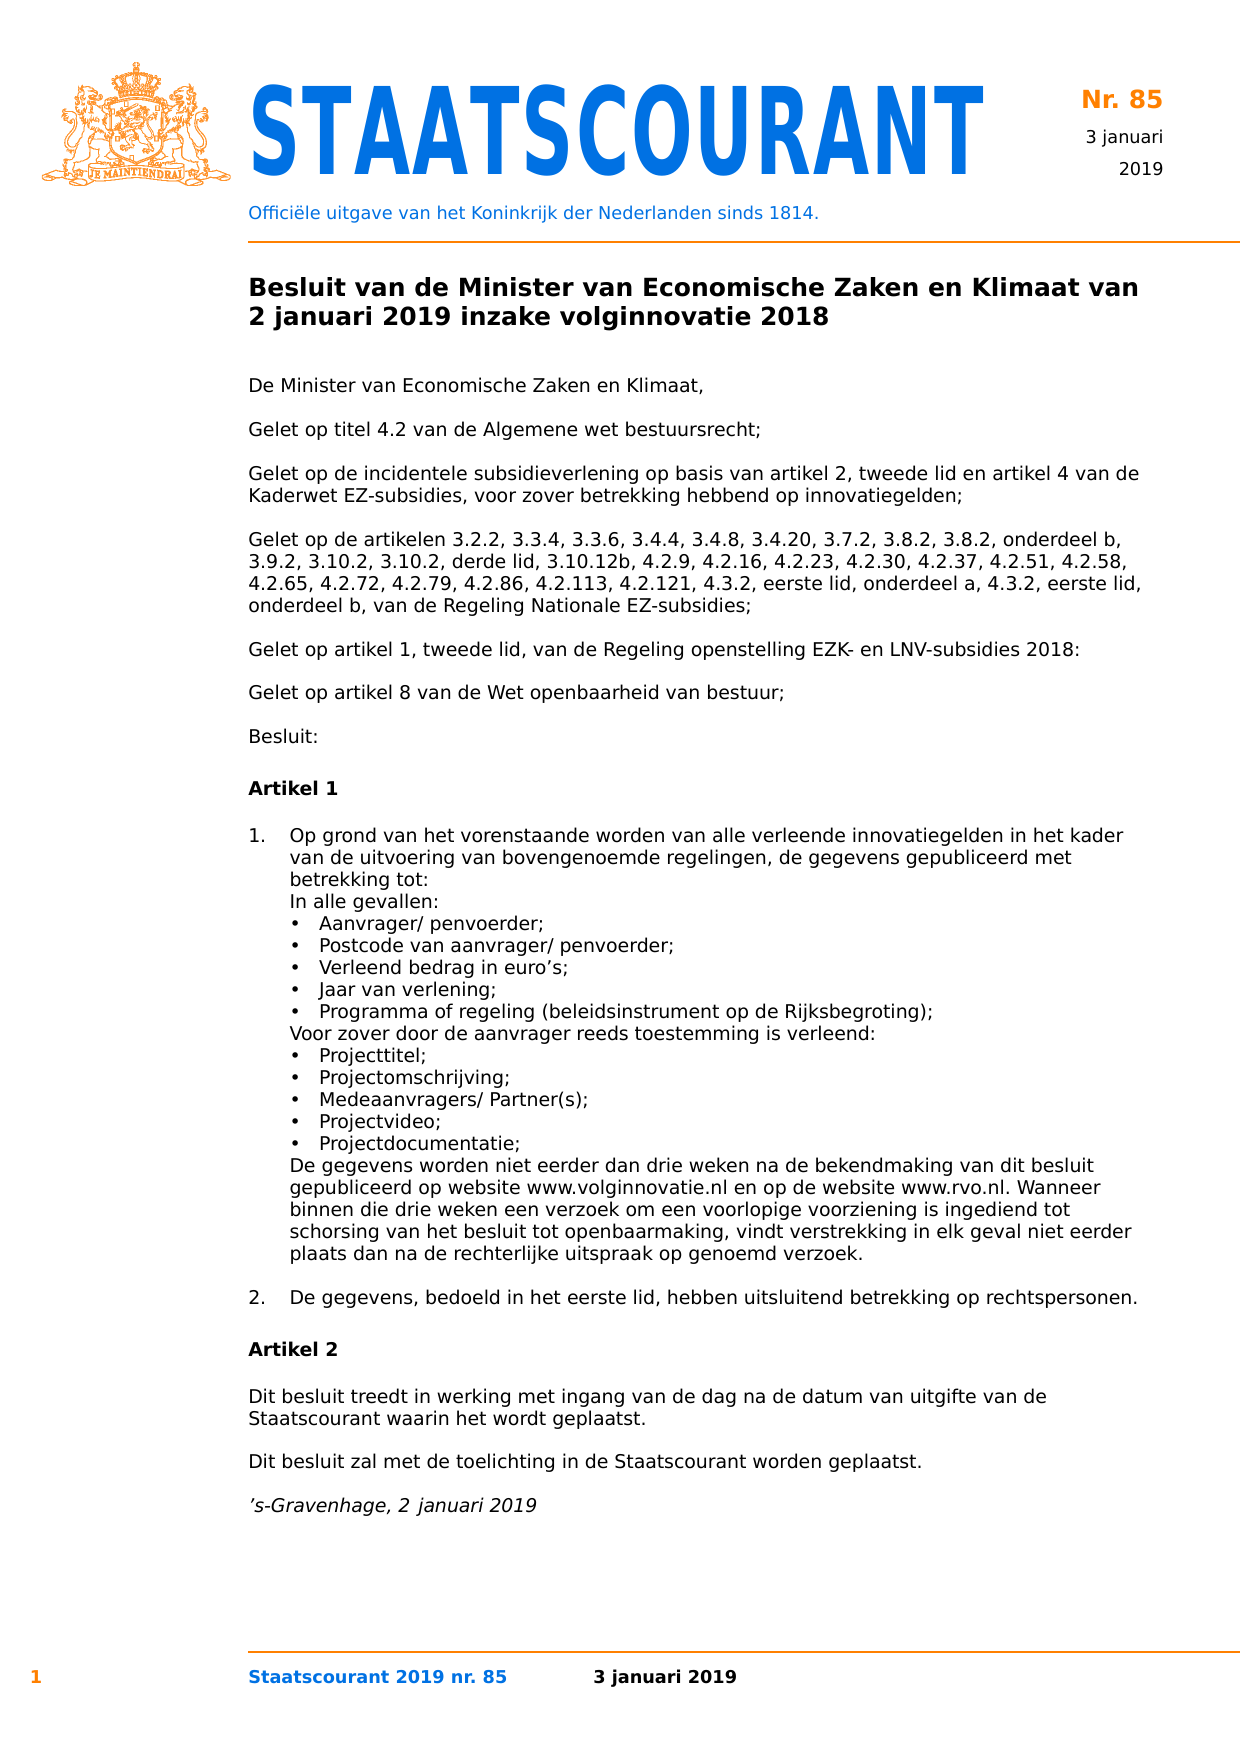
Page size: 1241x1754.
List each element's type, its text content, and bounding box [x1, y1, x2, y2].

text 1. Op grond van het vorenstaande worden van alle verleende innovatiegelden in het kader van de uitvoering van bovengenoemde regelingen, de gegevens gepubliceerd met betrekking tot: [248, 825, 1163, 891]
text • Projectdocumentatie; [289, 1133, 1163, 1155]
text 2. De gegevens, bedoeld in het eerste lid, hebben uitsluitend betrekking op rechtspersonen. [248, 1287, 1163, 1308]
text Gelet op de incidentele subsidieverlening op basis van artikel 2, tweede lid en artikel 4 van de Kaderwet EZ-subsidies, voor zover betrekking hebbend op innovatiegelden; [248, 463, 1163, 507]
text • Medeaanvragers/ Partner(s); [289, 1089, 1163, 1111]
text Voor zover door de aanvrager reeds toestemming is verleend: [289, 1023, 1163, 1045]
table_header [25, 62, 248, 241]
text Gelet op de artikelen 3.2.2, 3.3.4, 3.3.6, 3.4.4, 3.4.8, 3.4.20, 3.7.2, 3.8.2, 3.8.2, onderdeel b, 3.9.2, 3.10.2, 3.10.2, derde lid, 3.10.12b, 4.2.9, 4.2.16, 4.2.23, 4.2.30, 4.2.37, 4.2.51, 4.2.58, 4.2.65, 4.2.72, 4.2.79, 4.2.86, 4.2.113, 4.2.121, 4.3.2, eerste lid, onderdeel a, 4.3.2, eerste lid, onderdeel b, van de Regeling Nationale EZ-subsidies; [248, 529, 1163, 617]
text • Projecttitel; [289, 1045, 1163, 1067]
table_cell Officiële uitgave van het Koninkrijk der Nederlanden sinds 1814. [248, 203, 1240, 241]
text De Minister van Economische Zaken en Klimaat, [248, 375, 1163, 397]
text Dit besluit treedt in werking met ingang van de dag na de datum van uitgifte van de Staatscourant waarin het wordt geplaatst. [248, 1386, 1163, 1429]
subtitle Artikel 1 [248, 778, 1163, 800]
text • Projectvideo; [289, 1111, 1163, 1133]
text • Jaar van verlening; [289, 979, 1163, 1001]
text Gelet op titel 4.2 van de Algemene wet bestuursrecht; [248, 419, 1163, 441]
text Gelet op artikel 8 van de Wet openbaarheid van bestuur; [248, 682, 1163, 704]
table_cell 3 januari [998, 121, 1240, 153]
text Gelet op artikel 1, tweede lid, van de Regeling openstelling EZK- en LNV-subsidies 2018: [248, 638, 1163, 660]
table_header STAATSCOURANT [248, 62, 998, 203]
table_header Nr. 85 [998, 62, 1240, 121]
text • Programma of regeling (beleidsinstrument op de Rijksbegroting); [289, 1001, 1163, 1023]
text • Aanvrager/ penvoerder; [289, 913, 1163, 935]
subtitle Besluit van de Minister van Economische Zaken en Klimaat van 2 januari 2019 inzake volginnovatie 2018 [248, 273, 1163, 331]
text Dit besluit zal met de toelichting in de Staatscourant worden geplaatst. [248, 1451, 1163, 1473]
table_cell 2019 [998, 153, 1240, 203]
text • Postcode van aanvrager/ penvoerder; [289, 935, 1163, 957]
text • Projectomschrijving; [289, 1067, 1163, 1089]
text ’s-Gravenhage, 2 januari 2019 [248, 1495, 1163, 1517]
picture [41, 62, 231, 186]
text In alle gevallen: [289, 891, 1163, 913]
text De gegevens worden niet eerder dan drie weken na de bekendmaking van dit besluit gepubliceerd op website www.volginnovatie.nl en op de website www.rvo.nl. Wanneer binnen die drie weken een verzoek om een voorlopige voorziening is ingediend tot schorsing van het besluit tot openbaarmaking, vindt verstrekking in elk geval niet eerder plaats dan na de rechterlijke uitspraak op genoemd verzoek. [289, 1155, 1163, 1265]
text • Verleend bedrag in euro’s; [289, 957, 1163, 979]
text Besluit: [248, 726, 1163, 748]
subtitle Artikel 2 [248, 1338, 1163, 1361]
